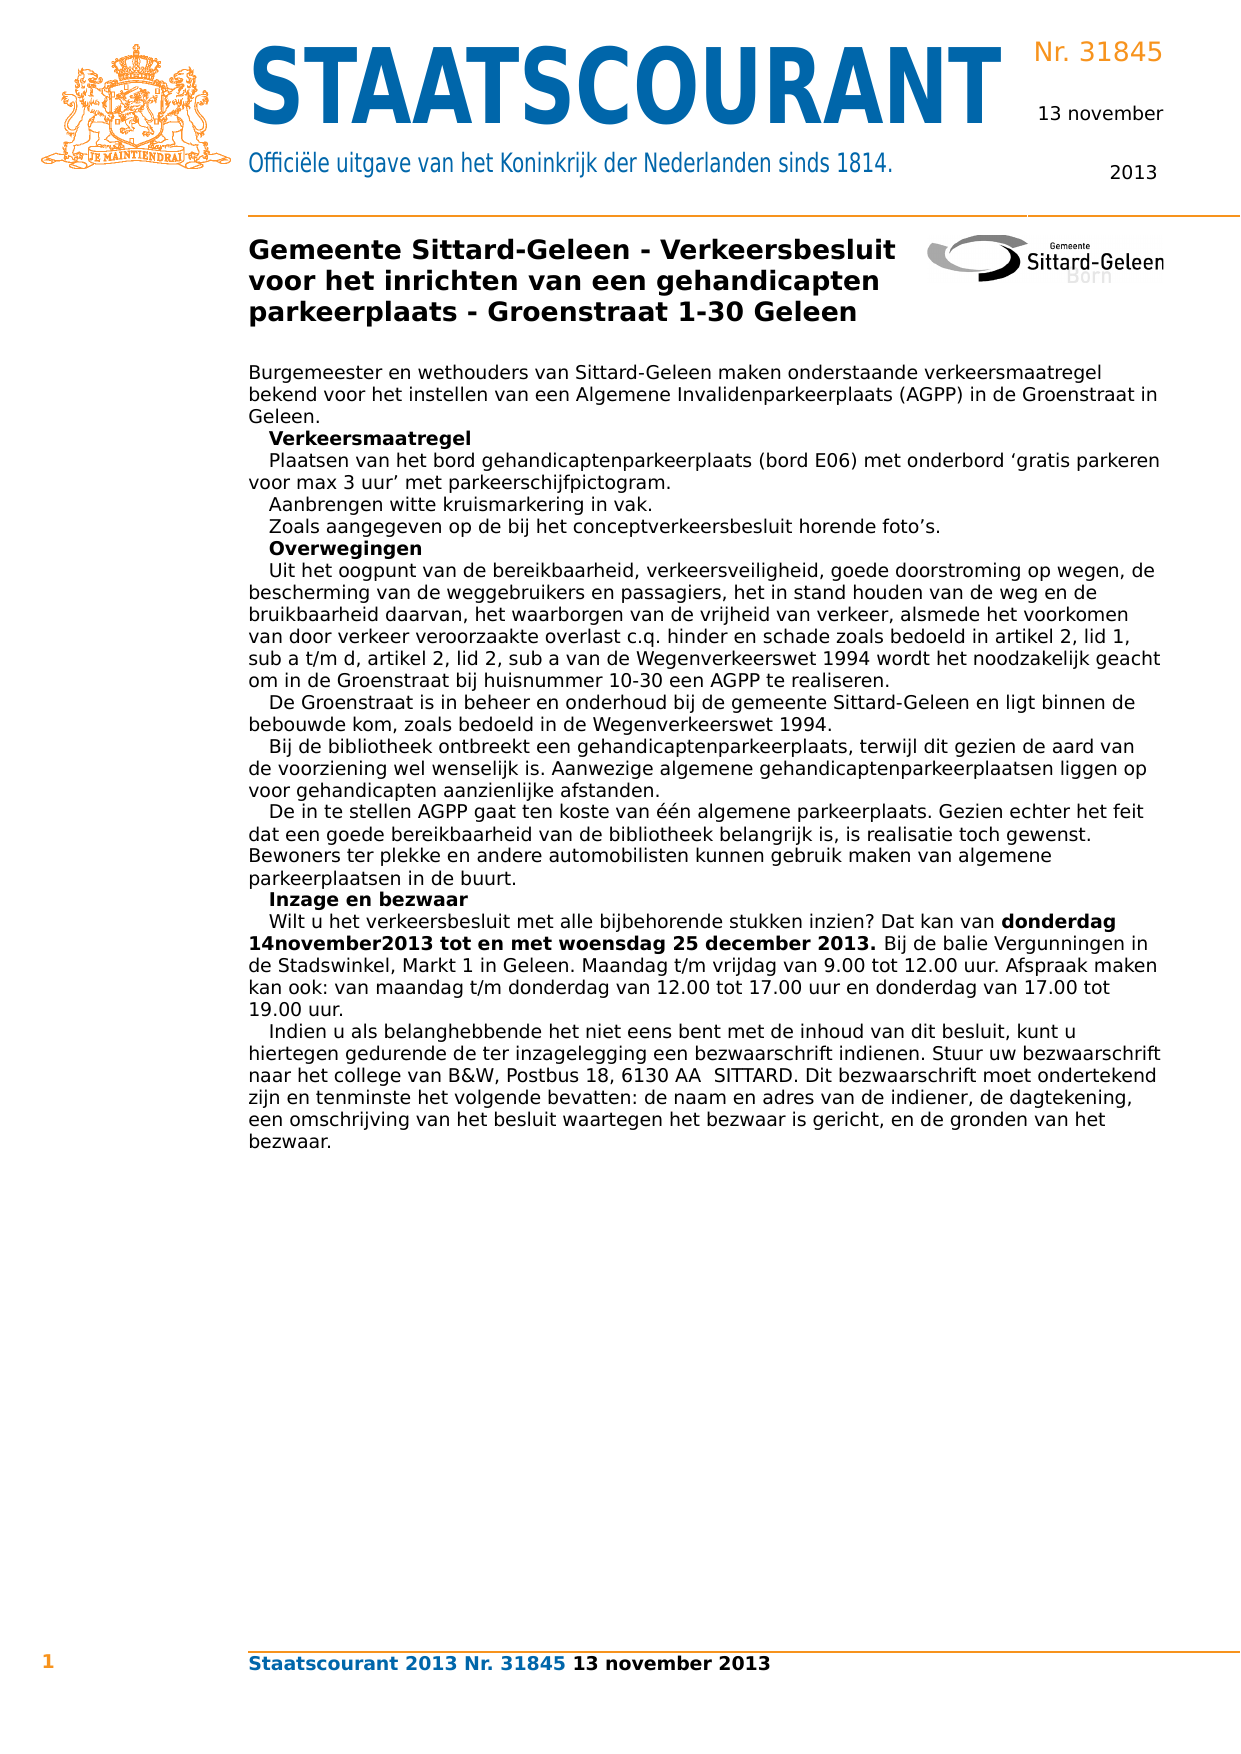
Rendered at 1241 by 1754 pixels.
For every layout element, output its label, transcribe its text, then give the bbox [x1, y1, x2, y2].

picture [41, 44, 231, 169]
text De Groenstraat is in beheer en onderhoud bij de gemeente Sittard-Geleen en ligt binnen de bebouwde kom, zoals bedoeld in de Wegenverkeerswet 1994. [248, 692, 1163, 736]
subtitle Gemeente Sittard-Geleen - Verkeersbesluit voor het inrichten van een gehandicapten parkeerplaats - Groenstraat 1-30 Geleen [248, 235, 1163, 328]
text Bij de bibliotheek ontbreekt een gehandicaptenparkeerplaats, terwijl dit gezien de aard van de voorziening wel wenselijk is. Aanwezige algemene gehandicaptenparkeerplaatsen liggen op voor gehandicapten aanzienlijke afstanden. [248, 736, 1163, 801]
text Indien u als belanghebbende het niet eens bent met de inhoud van dit besluit, kunt u hiertegen gedurende de ter inzagelegging een bezwaarschrift indienen. Stuur uw bezwaarschrift naar het college van B&W, Postbus 18, 6130 AA SITTARD. Dit bezwaarschrift moet ondertekend zijn en tenminste het volgende bevatten: de naam en adres van de indiener, de dagtekening, een omschrijving van het besluit waartegen het bezwaar is gericht, en de gronden van het bezwaar. [248, 1021, 1163, 1153]
text Burgemeester en wethouders van Sittard-Geleen maken onderstaande verkeersmaatregel bekend voor het instellen van een Algemene Invalidenparkeerplaats (AGPP) in de Groenstraat in Geleen. [248, 362, 1163, 428]
text Aanbrengen witte kruismarkering in vak. [248, 494, 1163, 516]
text Overwegingen [248, 538, 1163, 560]
text Uit het oogpunt van de bereikbaarheid, verkeersveiligheid, goede doorstroming op wegen, de bescherming van de weggebruikers en passagiers, het in stand houden van de weg en de bruikbaarheid daarvan, het waarborgen van de vrijheid van verkeer, alsmede het voorkomen van door verkeer veroorzaakte overlast c.q. hinder en schade zoals bedoeld in artikel 2, lid 1, sub a t/m d, artikel 2, lid 2, sub a van de Wegenverkeerswet 1994 wordt het noodzakelijk geacht om in de Groenstraat bij huisnummer 10-30 een AGPP te realiseren. [248, 560, 1163, 692]
text Verkeersmaatregel [248, 428, 1163, 450]
text De in te stellen AGPP gaat ten koste van één algemene parkeerplaats. Gezien echter het feit dat een goede bereikbaarheid van de bibliotheek belangrijk is, is realisatie toch gewenst. Bewoners ter plekke en andere automobilisten kunnen gebruik maken van algemene parkeerplaatsen in de buurt. [248, 801, 1163, 889]
text Zoals aangegeven op de bij het conceptverkeersbesluit horende foto’s. [248, 516, 1163, 538]
picture [927, 235, 1164, 283]
text Inzage en bezwaar [248, 889, 1163, 911]
text Wilt u het verkeersbesluit met alle bijbehorende stukken inzien? Dat kan van donderdag 14november2013 tot en met woensdag 25 december 2013. Bij de balie Vergunningen in de Stadswinkel, Markt 1 in Geleen. Maandag t/m vrijdag van 9.00 tot 12.00 uur. Afspraak maken kan ook: van maandag t/m donderdag van 12.00 tot 17.00 uur en donderdag van 17.00 tot 19.00 uur. [248, 911, 1163, 1021]
text Plaatsen van het bord gehandicaptenparkeerplaats (bord E06) met onderbord ‘gratis parkeren voor max 3 uur’ met parkeerschijfpictogram. [248, 450, 1163, 494]
